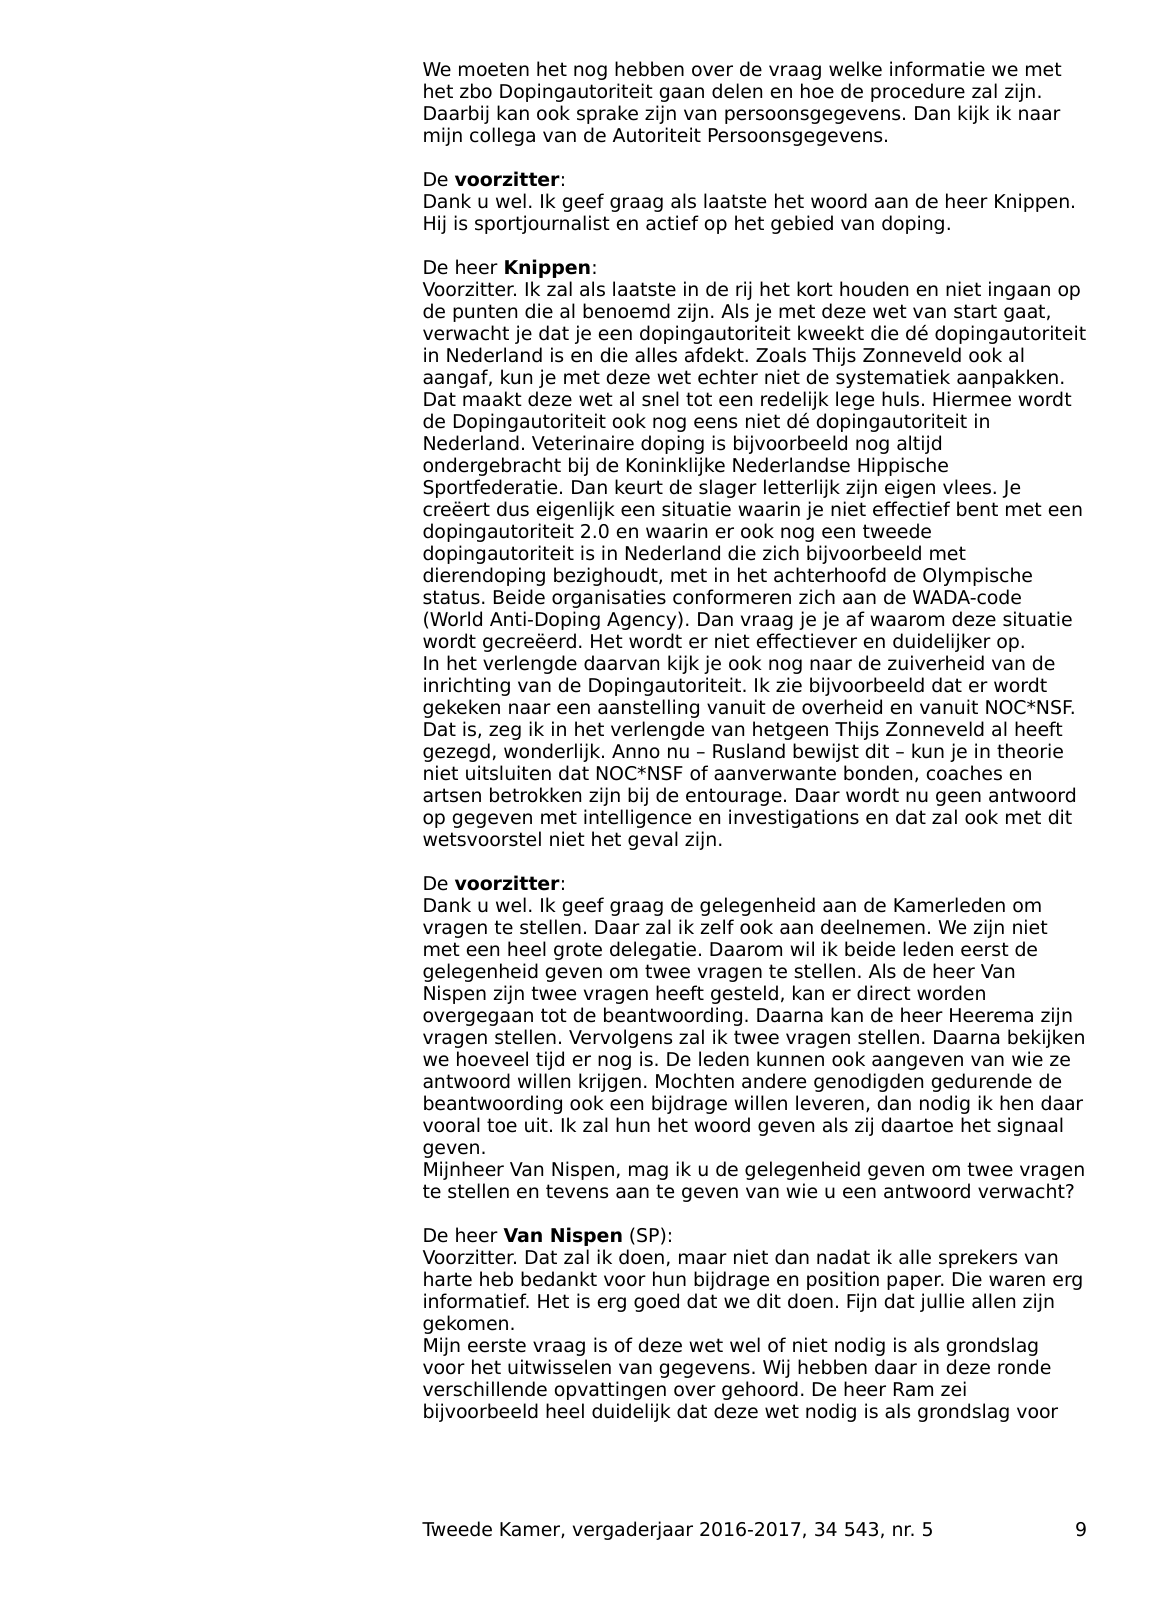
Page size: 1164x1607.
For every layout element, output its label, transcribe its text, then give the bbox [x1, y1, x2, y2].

text Voorzitter. Ik zal als laatste in de rij het kort houden en niet ingaan op de punten die al benoemd zijn. Als je met deze wet van start gaat, verwacht je dat je een dopingautoriteit kweekt die dé dopingautoriteit in Nederland is en die alles afdekt. Zoals Thijs Zonneveld ook al aangaf, kun je met deze wet echter niet de systematiek aanpakken. Dat maakt deze wet al snel tot een redelijk lege huls. Hiermee wordt de Dopingautoriteit ook nog eens niet dé dopingautoriteit in Nederland. Veterinaire doping is bijvoorbeeld nog altijd ondergebracht bij de Koninklijke Nederlandse Hippische Sportfederatie. Dan keurt de slager letterlijk zijn eigen vlees. Je creëert dus eigenlijk een situatie waarin je niet effectief bent met een dopingautoriteit 2.0 en waarin er ook nog een tweede dopingautoriteit is in Nederland die zich bijvoorbeeld met dierendoping bezighoudt, met in het achterhoofd de Olympische status. Beide organisaties conformeren zich aan de WADA-code (World Anti-Doping Agency). Dan vraag je je af waarom deze situatie wordt gecreëerd. Het wordt er niet effectiever en duidelijker op. [422, 279, 1087, 653]
text Dank u wel. Ik geef graag de gelegenheid aan de Kamerleden om vragen te stellen. Daar zal ik zelf ook aan deelnemen. We zijn niet met een heel grote delegatie. Daarom wil ik beide leden eerst de gelegenheid geven om twee vragen te stellen. Als de heer Van Nispen zijn twee vragen heeft gesteld, kan er direct worden overgegaan tot de beantwoording. Daarna kan de heer Heerema zijn vragen stellen. Vervolgens zal ik twee vragen stellen. Daarna bekijken we hoeveel tijd er nog is. De leden kunnen ook aangeven van wie ze antwoord willen krijgen. Mochten andere genodigden gedurende de beantwoording ook een bijdrage willen leveren, dan nodig ik hen daar vooral toe uit. Ik zal hun het woord geven als zij daartoe het signaal geven. [422, 895, 1087, 1159]
text De voorzitter: [422, 873, 1087, 895]
text We moeten het nog hebben over de vraag welke informatie we met het zbo Dopingautoriteit gaan delen en hoe de procedure zal zijn. Daarbij kan ook sprake zijn van persoonsgegevens. Dan kijk ik naar mijn collega van de Autoriteit Persoonsgegevens. [422, 59, 1087, 147]
text De heer Knippen: [422, 257, 1087, 279]
text Voorzitter. Dat zal ik doen, maar niet dan nadat ik alle sprekers van harte heb bedankt voor hun bijdrage en position paper. Die waren erg informatief. Het is erg goed dat we dit doen. Fijn dat jullie allen zijn gekomen. [422, 1247, 1087, 1335]
text De heer Van Nispen (SP): [422, 1225, 1087, 1247]
text De voorzitter: [422, 169, 1087, 191]
text Dank u wel. Ik geef graag als laatste het woord aan de heer Knippen. Hij is sportjournalist en actief op het gebied van doping. [422, 191, 1087, 235]
text Mijnheer Van Nispen, mag ik u de gelegenheid geven om twee vragen te stellen en tevens aan te geven van wie u een antwoord verwacht? [422, 1159, 1087, 1203]
text Mijn eerste vraag is of deze wet wel of niet nodig is als grondslag voor het uitwisselen van gegevens. Wij hebben daar in deze ronde verschillende opvattingen over gehoord. De heer Ram zei bijvoorbeeld heel duidelijk dat deze wet nodig is als grondslag voor [422, 1335, 1087, 1423]
text In het verlengde daarvan kijk je ook nog naar de zuiverheid van de inrichting van de Dopingautoriteit. Ik zie bijvoorbeeld dat er wordt gekeken naar een aanstelling vanuit de overheid en vanuit NOC*NSF. Dat is, zeg ik in het verlengde van hetgeen Thijs Zonneveld al heeft gezegd, wonderlijk. Anno nu – Rusland bewijst dit – kun je in theorie niet uitsluiten dat NOC*NSF of aanverwante bonden, coaches en artsen betrokken zijn bij de entourage. Daar wordt nu geen antwoord op gegeven met intelligence en investigations en dat zal ook met dit wetsvoorstel niet het geval zijn. [422, 653, 1087, 851]
